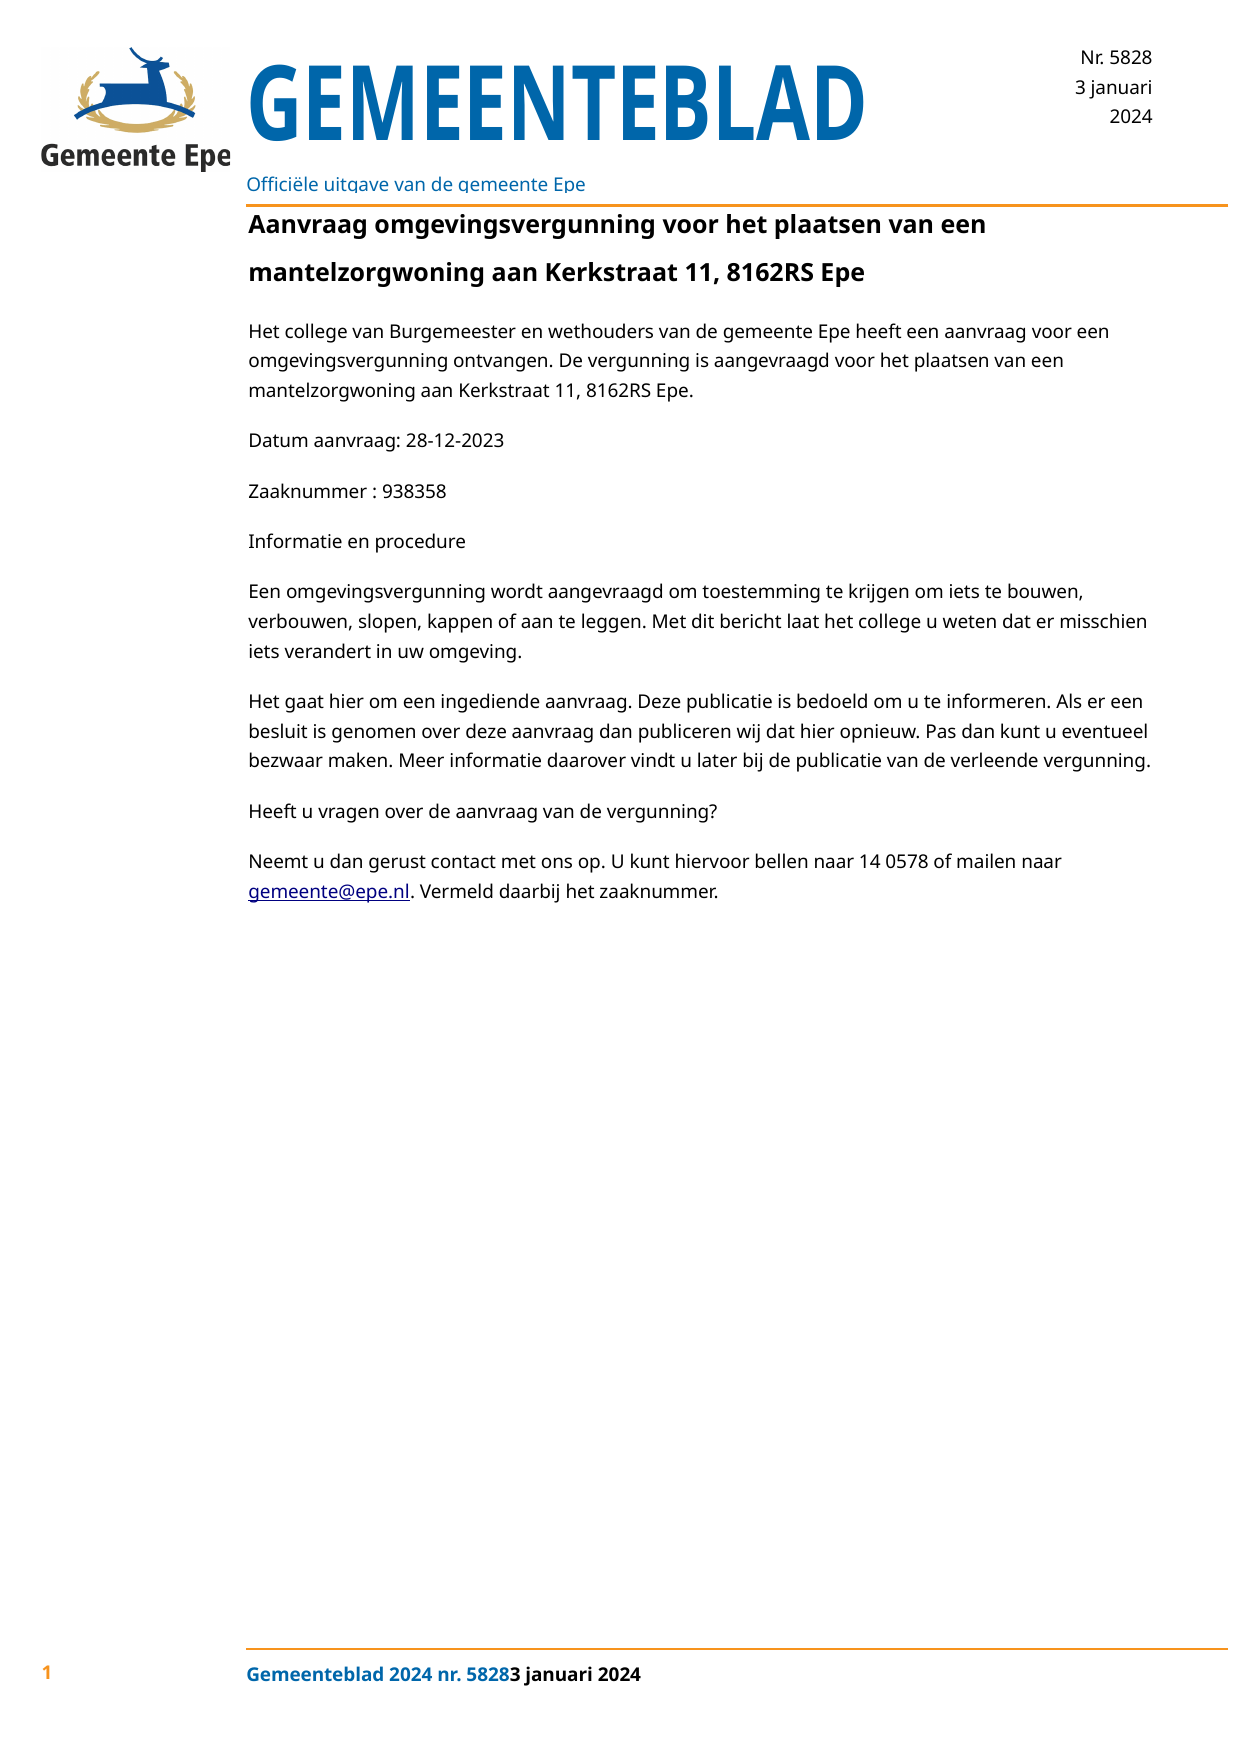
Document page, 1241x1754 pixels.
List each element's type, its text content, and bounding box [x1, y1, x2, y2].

text Datum aanvraag: 28-12-2023 [248, 427, 1152, 453]
text Het college van Burgemeester en wethouders van de gemeente Epe heeft een aanvraag voor een omgevingsvergunning ontvangen. De vergunning is aangevraagd voor het plaatsen van een mantelzorgwoning aan Kerkstraat 11, 8162RS Epe. [248, 318, 1152, 403]
picture [41, 47, 231, 172]
text Neemt u dan gerust contact met ons op. U kunt hiervoor bellen naar 14 0578 of mailen naar gemeente@epe.nl. Vermeld daarbij het zaaknummer. [248, 848, 1152, 904]
text Het gaat hier om een ingediende aanvraag. Deze publicatie is bedoeld om u te informeren. Als er een besluit is genomen over deze aanvraag dan publiceren wij dat hier opnieuw. Pas dan kunt u eventueel bezwaar maken. Meer informatie daarover vindt u later bij de publicatie van de verleende vergunning. [248, 688, 1152, 773]
text Zaaknummer : 938358 [248, 478, 1152, 504]
text Informatie en procedure [248, 528, 1152, 554]
text Heeft u vragen over de aanvraag van de vergunning? [248, 798, 1152, 824]
text Aanvraag omgevingsvergunning voor het plaatsen van een mantelzorgwoning aan Kerkstraat 11, 8162RS Epe [248, 207, 1152, 288]
text Een omgevingsvergunning wordt aangevraagd om toestemming te krijgen om iets te bouwen, verbouwen, slopen, kappen of aan te leggen. Met dit bericht laat het college u weten dat er misschien iets verandert in uw omgeving. [248, 579, 1152, 664]
